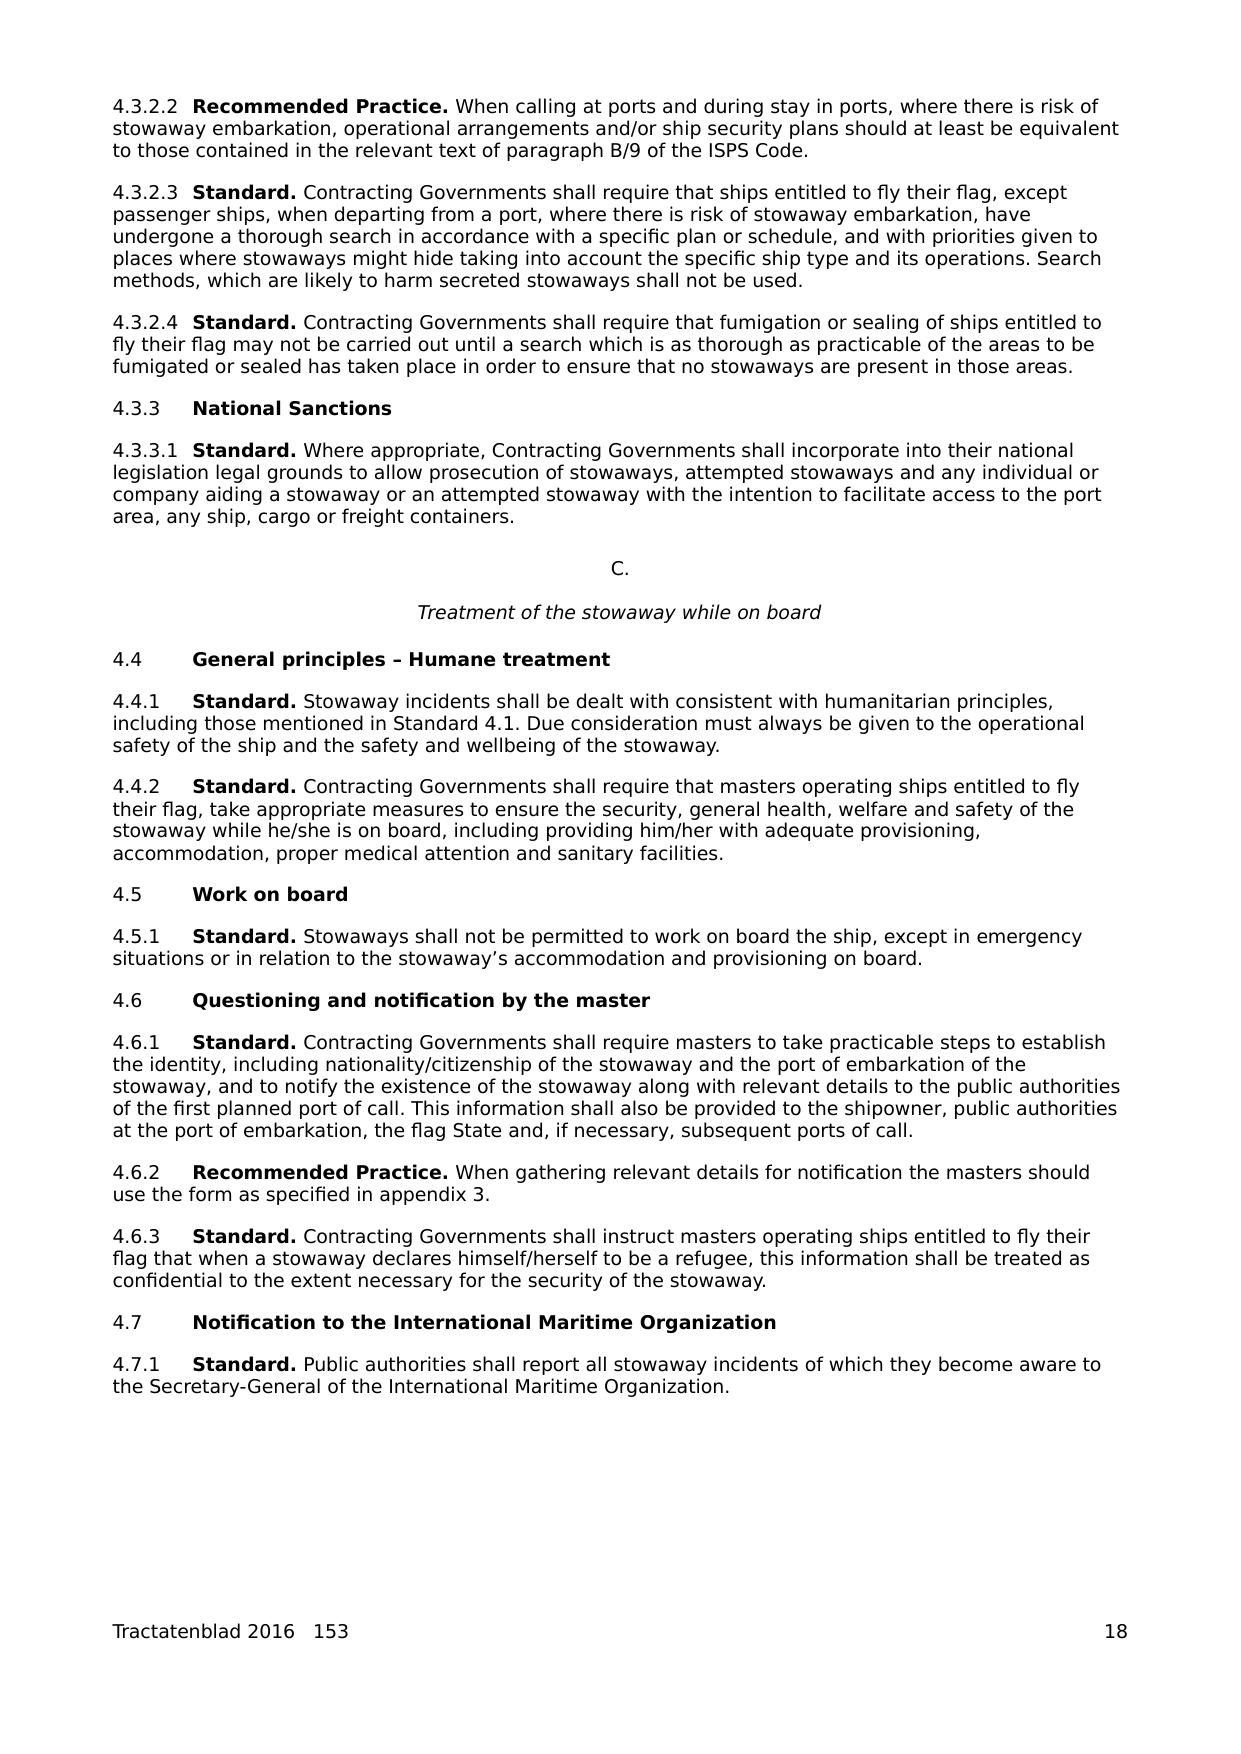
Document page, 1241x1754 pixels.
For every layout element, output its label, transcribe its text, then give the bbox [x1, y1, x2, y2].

text 4.3.3 National Sanctions [112, 398, 1128, 420]
text 4.6 Questioning and notification by the master [112, 990, 1128, 1012]
text 4.4.1 Standard. Stowaway incidents shall be dealt with consistent with humanitarian principles, including those mentioned in Standard 4.1. Due consideration must always be given to the operational safety of the ship and the safety and wellbeing of the stowaway. [112, 691, 1128, 756]
text 4.5 Work on board [112, 884, 1128, 906]
text 4.3.2.4 Standard. Contracting Governments shall require that fumigation or sealing of ships entitled to fly their flag may not be carried out until a search which is as thorough as practicable of the areas to be fumigated or sealed has taken place in order to ensure that no stowaways are present in those areas. [112, 312, 1128, 378]
text 4.7 Notification to the International Maritime Organization [112, 1312, 1128, 1334]
text 4.6.3 Standard. Contracting Governments shall instruct masters operating ships entitled to fly their flag that when a stowaway declares himself/herself to be a refugee, this information shall be treated as confidential to the extent necessary for the security of the stowaway. [112, 1226, 1128, 1292]
text 4.3.3.1 Standard. Where appropriate, Contracting Governments shall incorporate into their national legislation legal grounds to allow prosecution of stowaways, attempted stowaways and any individual or company aiding a stowaway or an attempted stowaway with the intention to facilitate access to the port area, any ship, cargo or freight containers. [112, 440, 1128, 528]
text 4.3.2.2 Recommended Practice. When calling at ports and during stay in ports, where there is risk of stowaway embarkation, operational arrangements and/or ship security plans should at least be equivalent to those contained in the relevant text of paragraph B/9 of the ISPS Code. [112, 96, 1128, 162]
text 4.5.1 Standard. Stowaways shall not be permitted to work on board the ship, except in emergency situations or in relation to the stowaway’s accommodation and provisioning on board. [112, 926, 1128, 970]
text 4.6.2 Recommended Practice. When gathering relevant details for notification the masters should use the form as specified in appendix 3. [112, 1162, 1128, 1206]
text 4.3.2.3 Standard. Contracting Governments shall require that ships entitled to fly their flag, except passenger ships, when departing from a port, where there is risk of stowaway embarkation, have undergone a thorough search in accordance with a specific plan or schedule, and with priorities given to places where stowaways might hide taking into account the specific ship type and its operations. Search methods, which are likely to harm secreted stowaways shall not be used. [112, 182, 1128, 292]
text 4.4.2 Standard. Contracting Governments shall require that masters operating ships entitled to fly their flag, take appropriate measures to ensure the security, general health, welfare and safety of the stowaway while he/she is on board, including providing him/her with adequate provisioning, accommodation, proper medical attention and sanitary facilities. [112, 776, 1128, 864]
text 4.4 General principles – Humane treatment [112, 648, 1128, 671]
text 4.6.1 Standard. Contracting Governments shall require masters to take practicable steps to establish the identity, including nationality/citizenship of the stowaway and the port of embarkation of the stowaway, and to notify the existence of the stowaway along with relevant details to the public authorities of the first planned port of call. This information shall also be provided to the shipowner, public authorities at the port of embarkation, the flag State and, if necessary, subsequent ports of call. [112, 1032, 1128, 1142]
text 4.7.1 Standard. Public authorities shall report all stowaway incidents of which they become aware to the Secretary-General of the International Maritime Organization. [112, 1354, 1128, 1398]
subtitle C. Treatment of the stowaway while on board [112, 558, 1128, 623]
